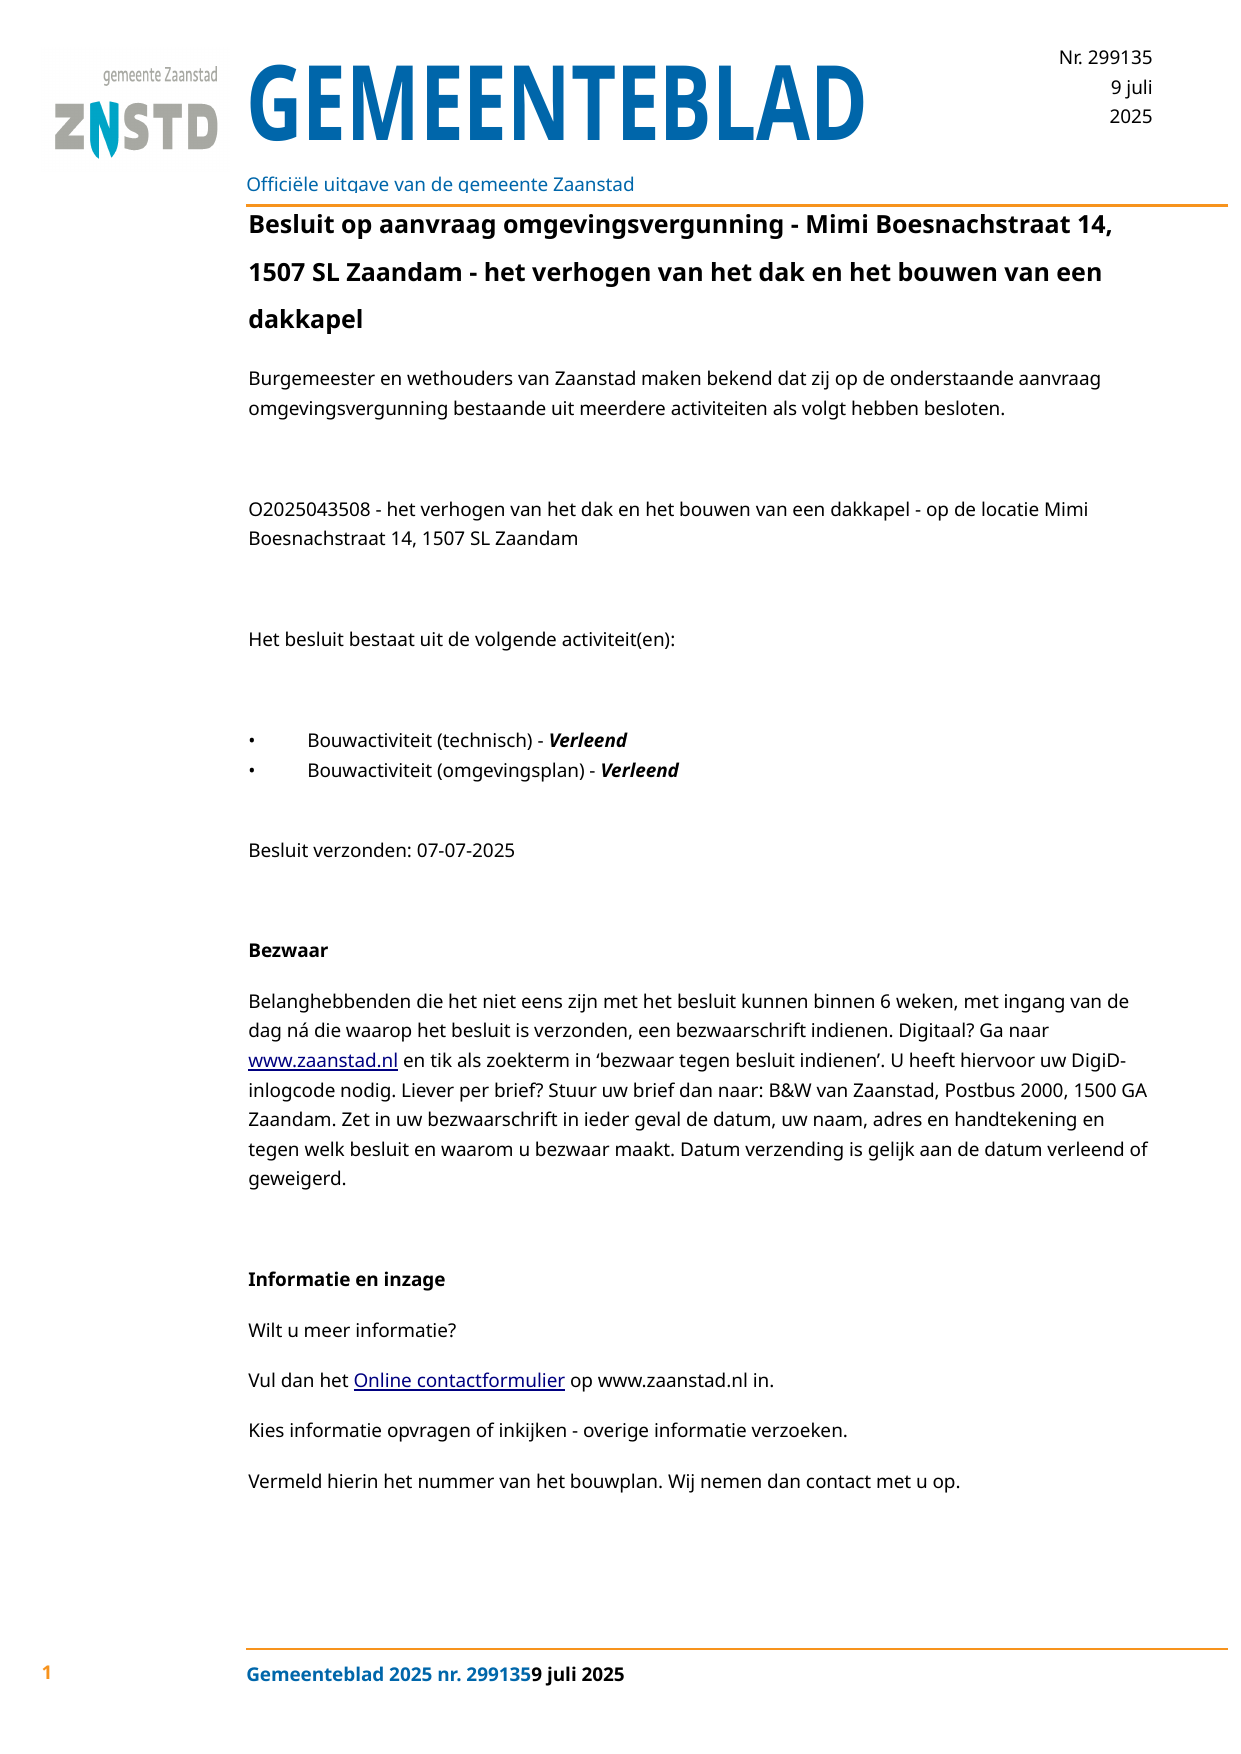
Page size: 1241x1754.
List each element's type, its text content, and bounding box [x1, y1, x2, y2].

text Het besluit bestaat uit de volgende activiteit(en): [248, 626, 1152, 652]
text Besluit op aanvraag omgevingsvergunning - Mimi Boesnachstraat 14, 1507 SL Zaandam - het verhogen van het dak en het bouwen van een dakkapel [248, 207, 1152, 336]
text Besluit verzonden: 07-07-2025 [248, 837, 1152, 862]
text Wilt u meer informatie? [248, 1317, 1152, 1342]
text Bezwaar [248, 938, 1152, 963]
text Burgemeester en wethouders van Zaanstad maken bekend dat zij op de onderstaande aanvraag omgevingsvergunning bestaande uit meerdere activiteiten als volgt hebben besloten. [248, 366, 1152, 421]
text Informatie en inzage [248, 1266, 1152, 1292]
text Kies informatie opvragen of inkijken - overige informatie verzoeken. [248, 1418, 1152, 1443]
text Belanghebbenden die het niet eens zijn met het besluit kunnen binnen 6 weken, met ingang van de dag ná die waarop het besluit is verzonden, een bezwaarschrift indienen. Digitaal? Ga naar www.zaanstad.nl en tik als zoekterm in ‘bezwaar tegen besluit indienen’. U heeft hiervoor uw DigiD-inlogcode nodig. Liever per brief? Stuur uw brief dan naar: B&W van Zaanstad, Postbus 2000, 1500 GA Zaandam. Zet in uw bezwaarschrift in ieder geval de datum, uw naam, adres en handtekening en tegen welk besluit en waarom u bezwaar maakt. Datum verzending is gelijk aan de datum verleend of geweigerd. [248, 988, 1152, 1191]
text Vul dan het Online contactformulier op www.zaanstad.nl in. [248, 1367, 1152, 1393]
text O2025043508 - het verhogen van het dak en het bouwen van een dakkapel - op de locatie Mimi Boesnachstraat 14, 1507 SL Zaandam [248, 496, 1152, 551]
text Vermeld hierin het nummer van het bouwplan. Wij nemen dan contact met u op. [248, 1468, 1152, 1494]
list Bouwactiviteit (technisch) - Verleend [248, 727, 1152, 753]
list Bouwactiviteit (omgevingsplan) - Verleend [248, 757, 1152, 782]
picture [41, 47, 231, 172]
